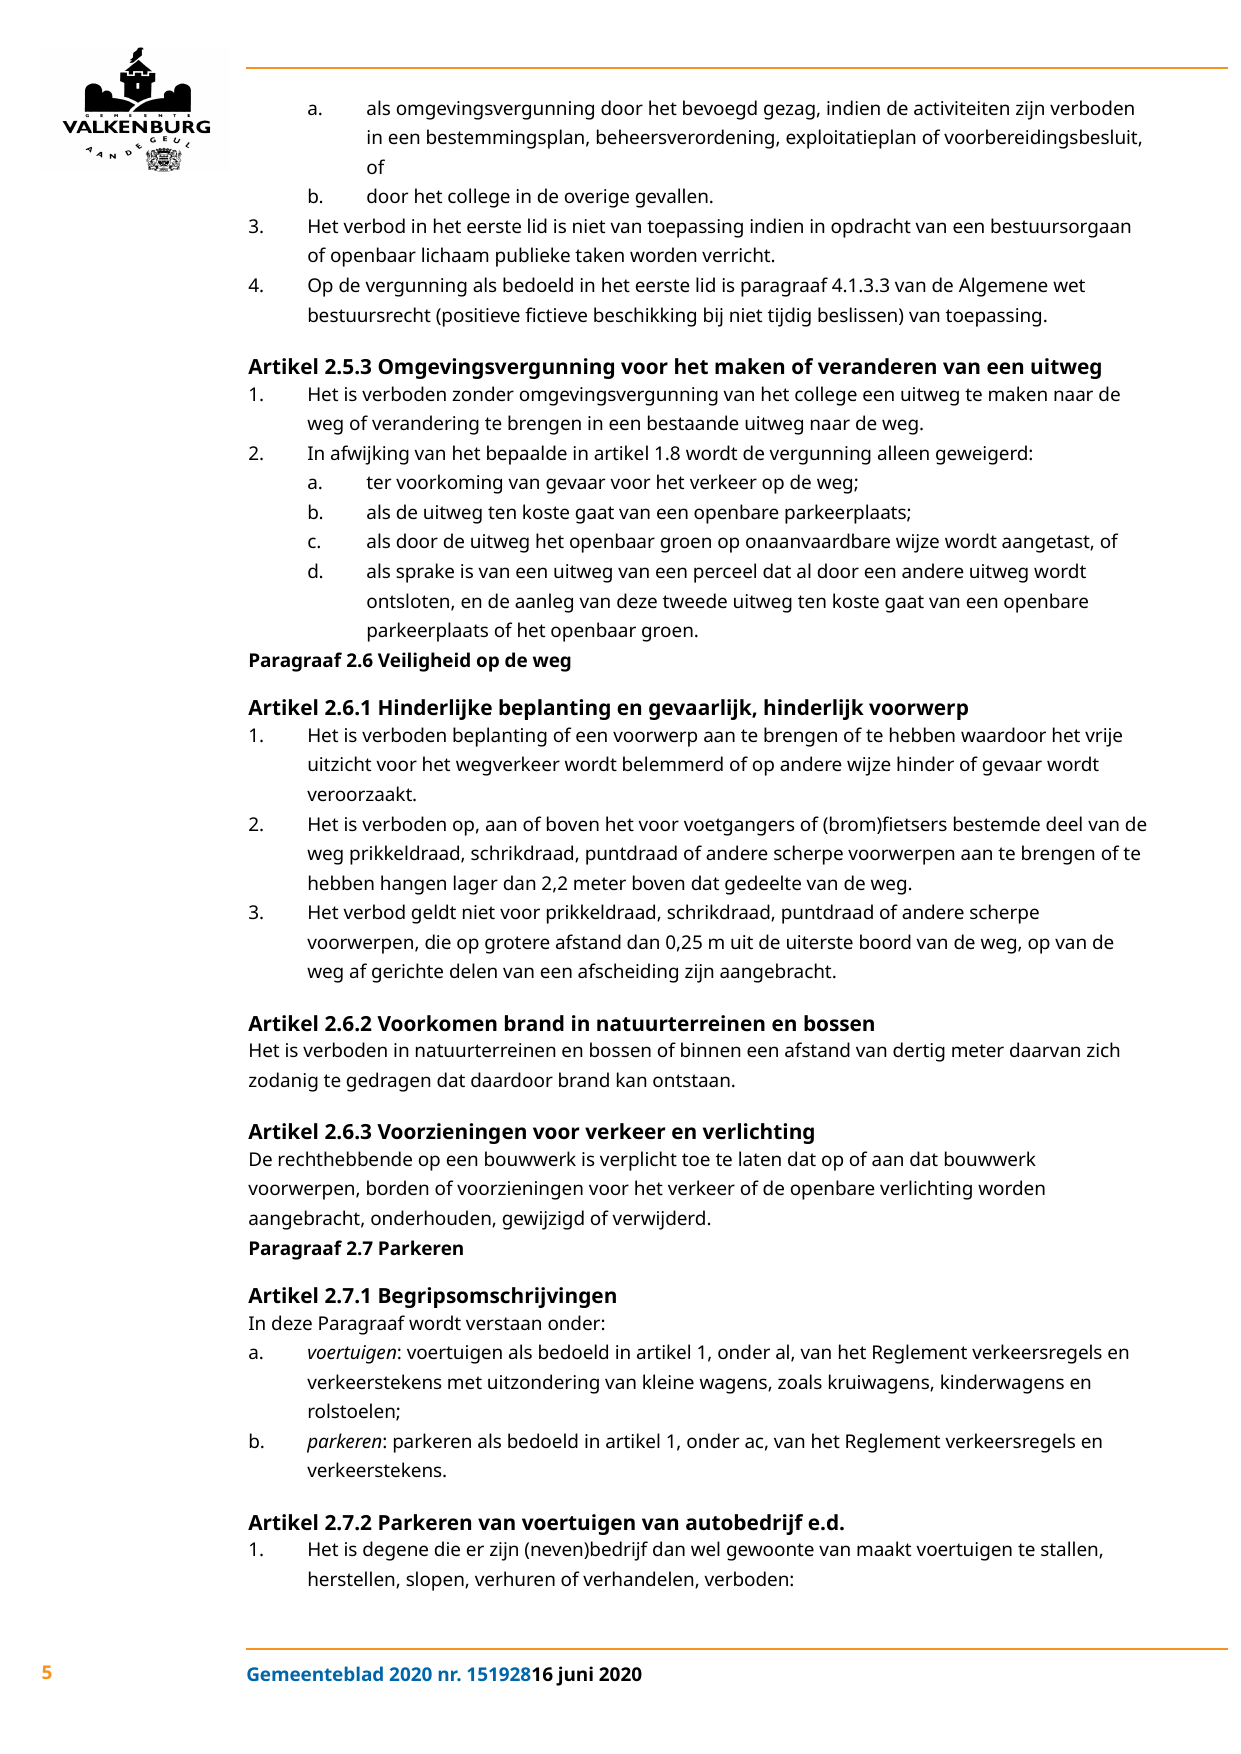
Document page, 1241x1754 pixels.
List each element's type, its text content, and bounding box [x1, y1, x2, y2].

text Artikel 2.7.1 Begripsomschrijvingen [248, 1281, 1152, 1310]
list Het verbod in het eerste lid is niet van toepassing indien in opdracht van een bestuursorgaan of openbaar lichaam publieke taken worden verricht. [248, 213, 1152, 268]
list In afwijking van het bepaalde in artikel 1.8 wordt de vergunning alleen geweigerd: [248, 440, 1152, 466]
text De rechthebbende op een bouwwerk is verplicht toe te laten dat op of aan dat bouwwerk voorwerpen, borden of voorzieningen voor het verkeer of de openbare verlichting worden aangebracht, onderhouden, gewijzigd of verwijderd. [248, 1146, 1152, 1231]
text Artikel 2.6.3 Voorzieningen voor verkeer en verlichting [248, 1117, 1152, 1146]
list Het verbod geldt niet voor prikkeldraad, schrikdraad, puntdraad of andere scherpe voorwerpen, die op grotere afstand dan 0,25 m uit de uiterste boord van de weg, op van de weg af gerichte delen van een afscheiding zijn aangebracht. [248, 899, 1152, 984]
list Het is verboden beplanting of een voorwerp aan te brengen of te hebben waardoor het vrije uitzicht voor het wegverkeer wordt belemmerd of op andere wijze hinder of gevaar wordt veroorzaakt. [248, 722, 1152, 807]
list Het is degene die er zijn (neven)bedrijf dan wel gewoonte van maakt voertuigen te stallen, herstellen, slopen, verhuren of verhandelen, verboden: [248, 1536, 1152, 1592]
text Paragraaf 2.6 Veiligheid op de weg [248, 647, 1152, 673]
list Het is verboden zonder omgevingsvergunning van het college een uitweg te maken naar de weg of verandering te brengen in een bestaande uitweg naar de weg. [248, 381, 1152, 436]
list door het college in de overige gevallen. [307, 183, 1152, 209]
list Op de vergunning als bedoeld in het eerste lid is paragraaf 4.1.3.3 van de Algemene wet bestuursrecht (positieve fictieve beschikking bij niet tijdig beslissen) van toepassing. [248, 272, 1152, 328]
list als sprake is van een uitweg van een perceel dat al door een andere uitweg wordt ontsloten, en de aanleg van deze tweede uitweg ten koste gaat van een openbare parkeerplaats of het openbaar groen. [307, 558, 1152, 643]
list als de uitweg ten koste gaat van een openbare parkeerplaats; [307, 499, 1152, 525]
list Het is verboden op, aan of boven het voor voetgangers of (brom)fietsers bestemde deel van de weg prikkeldraad, schrikdraad, puntdraad of andere scherpe voorwerpen aan te brengen of te hebben hangen lager dan 2,2 meter boven dat gedeelte van de weg. [248, 811, 1152, 896]
text Artikel 2.5.3 Omgevingsvergunning voor het maken of veranderen van een uitweg [248, 352, 1152, 381]
list als omgevingsvergunning door het bevoegd gezag, indien de activiteiten zijn verboden in een bestemmingsplan, beheersverordening, exploitatieplan of voorbereidingsbesluit, of [307, 95, 1152, 180]
text Het is verboden in natuurterreinen en bossen of binnen een afstand van dertig meter daarvan zich zodanig te gedragen dat daardoor brand kan ontstaan. [248, 1037, 1152, 1093]
list als door de uitweg het openbaar groen op onaanvaardbare wijze wordt aangetast, of [307, 529, 1152, 554]
list parkeren: parkeren als bedoeld in artikel 1, onder ac, van het Reglement verkeersregels en verkeerstekens. [248, 1428, 1152, 1483]
text Artikel 2.7.2 Parkeren van voertuigen van autobedrijf e.d. [248, 1508, 1152, 1536]
text In deze Paragraaf wordt verstaan onder: [248, 1310, 1152, 1335]
list voertuigen: voertuigen als bedoeld in artikel 1, onder al, van het Reglement verkeersregels en verkeerstekens met uitzondering van kleine wagens, zoals kruiwagens, kinderwagens en rolstoelen; [248, 1339, 1152, 1424]
list ter voorkoming van gevaar voor het verkeer op de weg; [307, 469, 1152, 495]
text Artikel 2.6.2 Voorkomen brand in natuurterreinen en bossen [248, 1009, 1152, 1037]
text Paragraaf 2.7 Parkeren [248, 1235, 1152, 1260]
text Artikel 2.6.1 Hinderlijke beplanting en gevaarlijk, hinderlijk voorwerp [248, 693, 1152, 722]
picture [41, 47, 231, 172]
